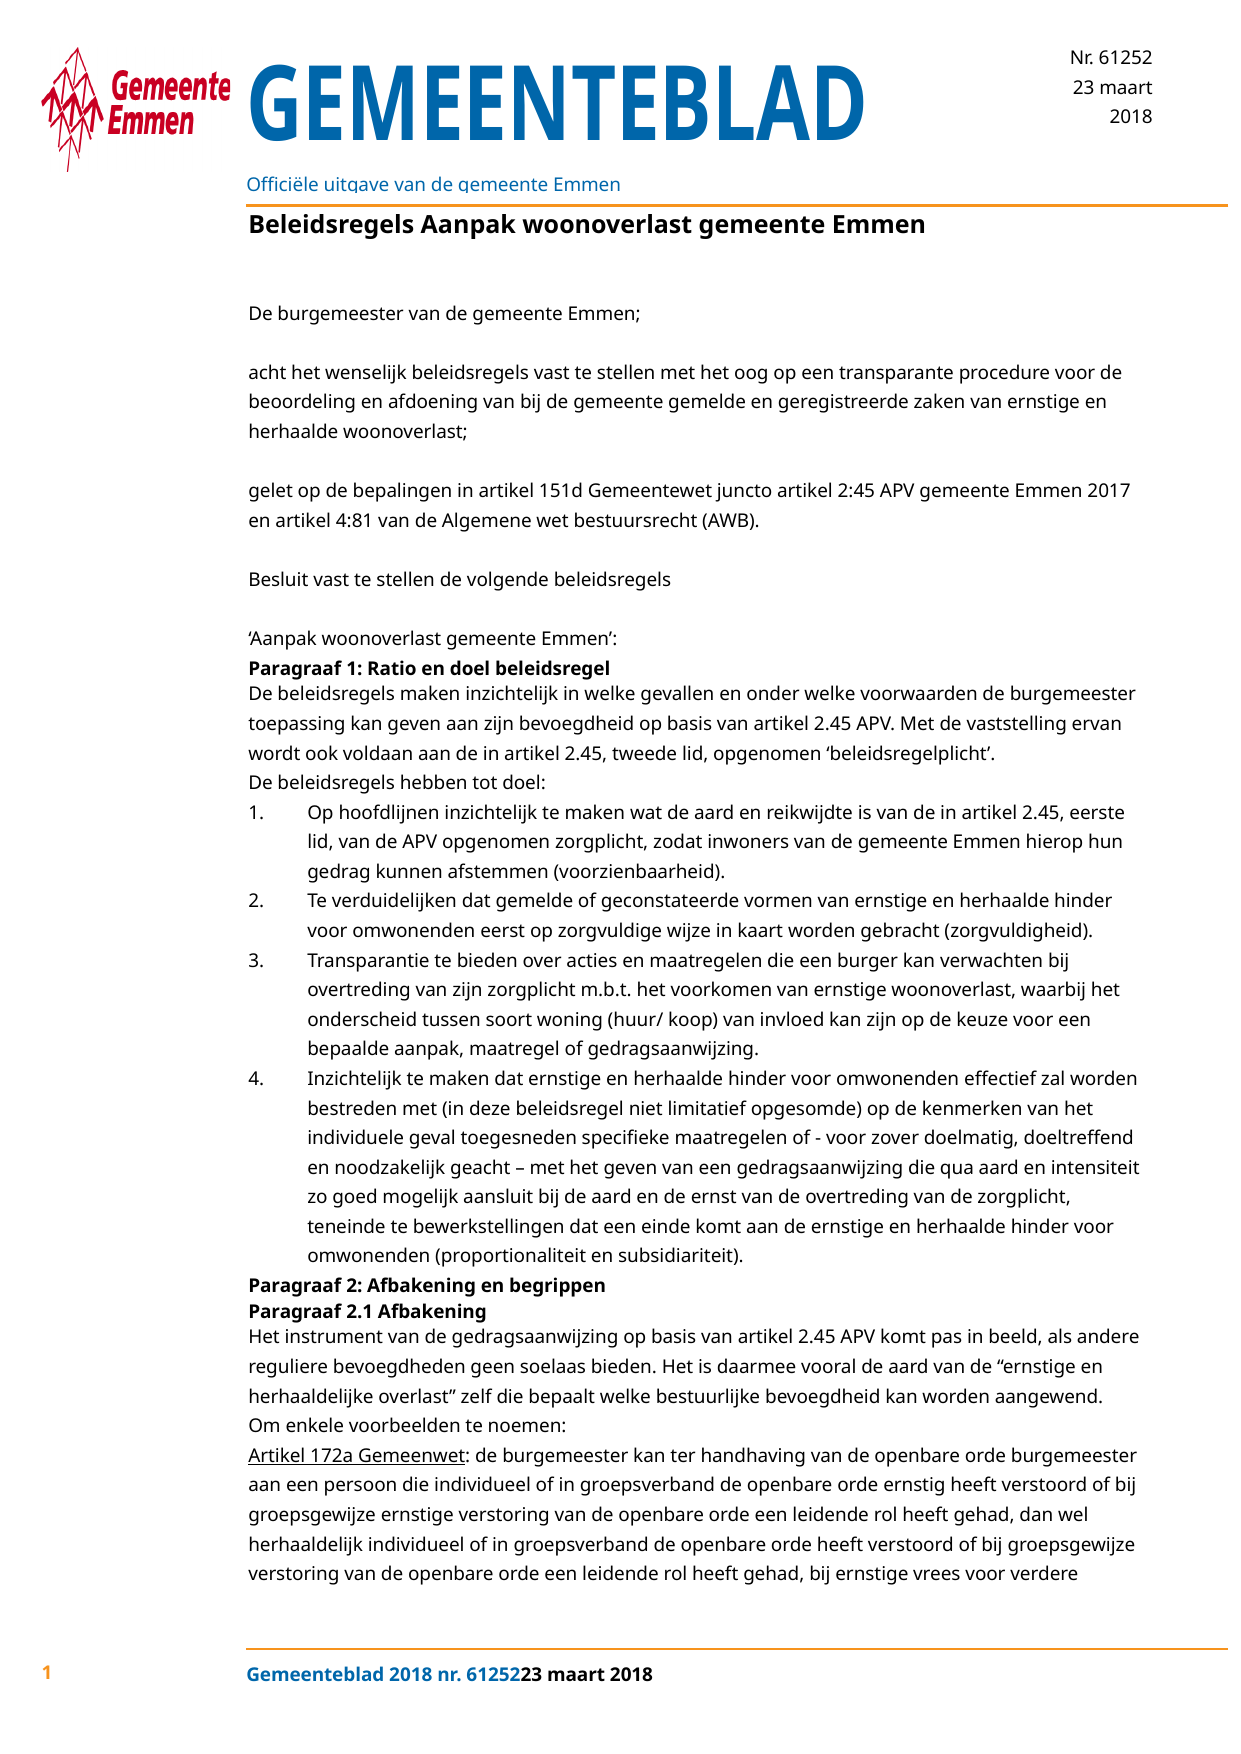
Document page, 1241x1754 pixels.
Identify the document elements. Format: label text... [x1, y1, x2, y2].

text Beleidsregels Aanpak woonoverlast gemeente Emmen [248, 207, 1152, 241]
text ‘Aanpak woonoverlast gemeente Emmen’: [248, 625, 1152, 651]
text De beleidsregels maken inzichtelijk in welke gevallen en onder welke voorwaarden de burgemeester toepassing kan geven aan zijn bevoegdheid op basis van artikel 2.45 APV. Met de vaststelling ervan wordt ook voldaan aan de in artikel 2.45, tweede lid, opgenomen ‘beleidsregelplicht’. [248, 681, 1152, 766]
list Transparantie te bieden over acties en maatregelen die een burger kan verwachten bij overtreding van zijn zorgplicht m.b.t. het voorkomen van ernstige woonoverlast, waarbij het onderscheid tussen soort woning (huur/ koop) van invloed kan zijn op de keuze voor een bepaalde aanpak, maatregel of gedragsaanwijzing. [248, 947, 1152, 1061]
text Artikel 172a Gemeenwet: de burgemeester kan ter handhaving van de openbare orde burgemeester aan een persoon die individueel of in groepsverband de openbare orde ernstig heeft verstoord of bij groepsgewijze ernstige verstoring van de openbare orde een leidende rol heeft gehad, dan wel herhaaldelijk individueel of in groepsverband de openbare orde heeft verstoord of bij groepsgewijze verstoring van de openbare orde een leidende rol heeft gehad, bij ernstige vrees voor verdere [248, 1442, 1152, 1586]
text Paragraaf 2: Afbakening en begrippen [248, 1272, 1152, 1298]
picture [41, 47, 231, 172]
text Besluit vast te stellen de volgende beleidsregels [248, 566, 1152, 592]
text Om enkele voorbeelden te noemen: [248, 1412, 1152, 1438]
list Te verduidelijken dat gemelde of geconstateerde vormen van ernstige en herhaalde hinder voor omwonenden eerst op zorgvuldige wijze in kaart worden gebracht (zorgvuldigheid). [248, 888, 1152, 943]
text De burgemeester van de gemeente Emmen; [248, 300, 1152, 326]
text acht het wenselijk beleidsregels vast te stellen met het oog op een transparante procedure voor de beoordeling en afdoening van bij de gemeente gemelde en geregistreerde zaken van ernstige en herhaalde woonoverlast; [248, 359, 1152, 444]
list Op hoofdlijnen inzichtelijk te maken wat de aard en reikwijdte is van de in artikel 2.45, eerste lid, van de APV opgenomen zorgplicht, zodat inwoners van de gemeente Emmen hierop hun gedrag kunnen afstemmen (voorzienbaarheid). [248, 799, 1152, 884]
text gelet op de bepalingen in artikel 151d Gemeentewet juncto artikel 2:45 APV gemeente Emmen 2017 en artikel 4:81 van de Algemene wet bestuursrecht (AWB). [248, 477, 1152, 533]
text Paragraaf 1: Ratio en doel beleidsregel [248, 655, 1152, 681]
text De beleidsregels hebben tot doel: [248, 769, 1152, 795]
text Paragraaf 2.1 Afbakening [248, 1298, 1152, 1324]
list Inzichtelijk te maken dat ernstige en herhaalde hinder voor omwonenden effectief zal worden bestreden met (in deze beleidsregel niet limitatief opgesomde) op de kenmerken van het individuele geval toegesneden specifieke maatregelen of - voor zover doelmatig, doeltreffend en noodzakelijk geacht – met het geven van een gedragsaanwijzing die qua aard en intensiteit zo goed mogelijk aansluit bij de aard en de ernst van de overtreding van de zorgplicht, teneinde te bewerkstellingen dat een einde komt aan de ernstige en herhaalde hinder voor omwonenden (proportionaliteit en subsidiariteit). [248, 1065, 1152, 1268]
text Het instrument van de gedragsaanwijzing op basis van artikel 2.45 APV komt pas in beeld, als andere reguliere bevoegdheden geen soelaas bieden. Het is daarmee vooral de aard van de “ernstige en herhaaldelijke overlast” zelf die bepaalt welke bestuurlijke bevoegdheid kan worden aangewend. [248, 1324, 1152, 1409]
